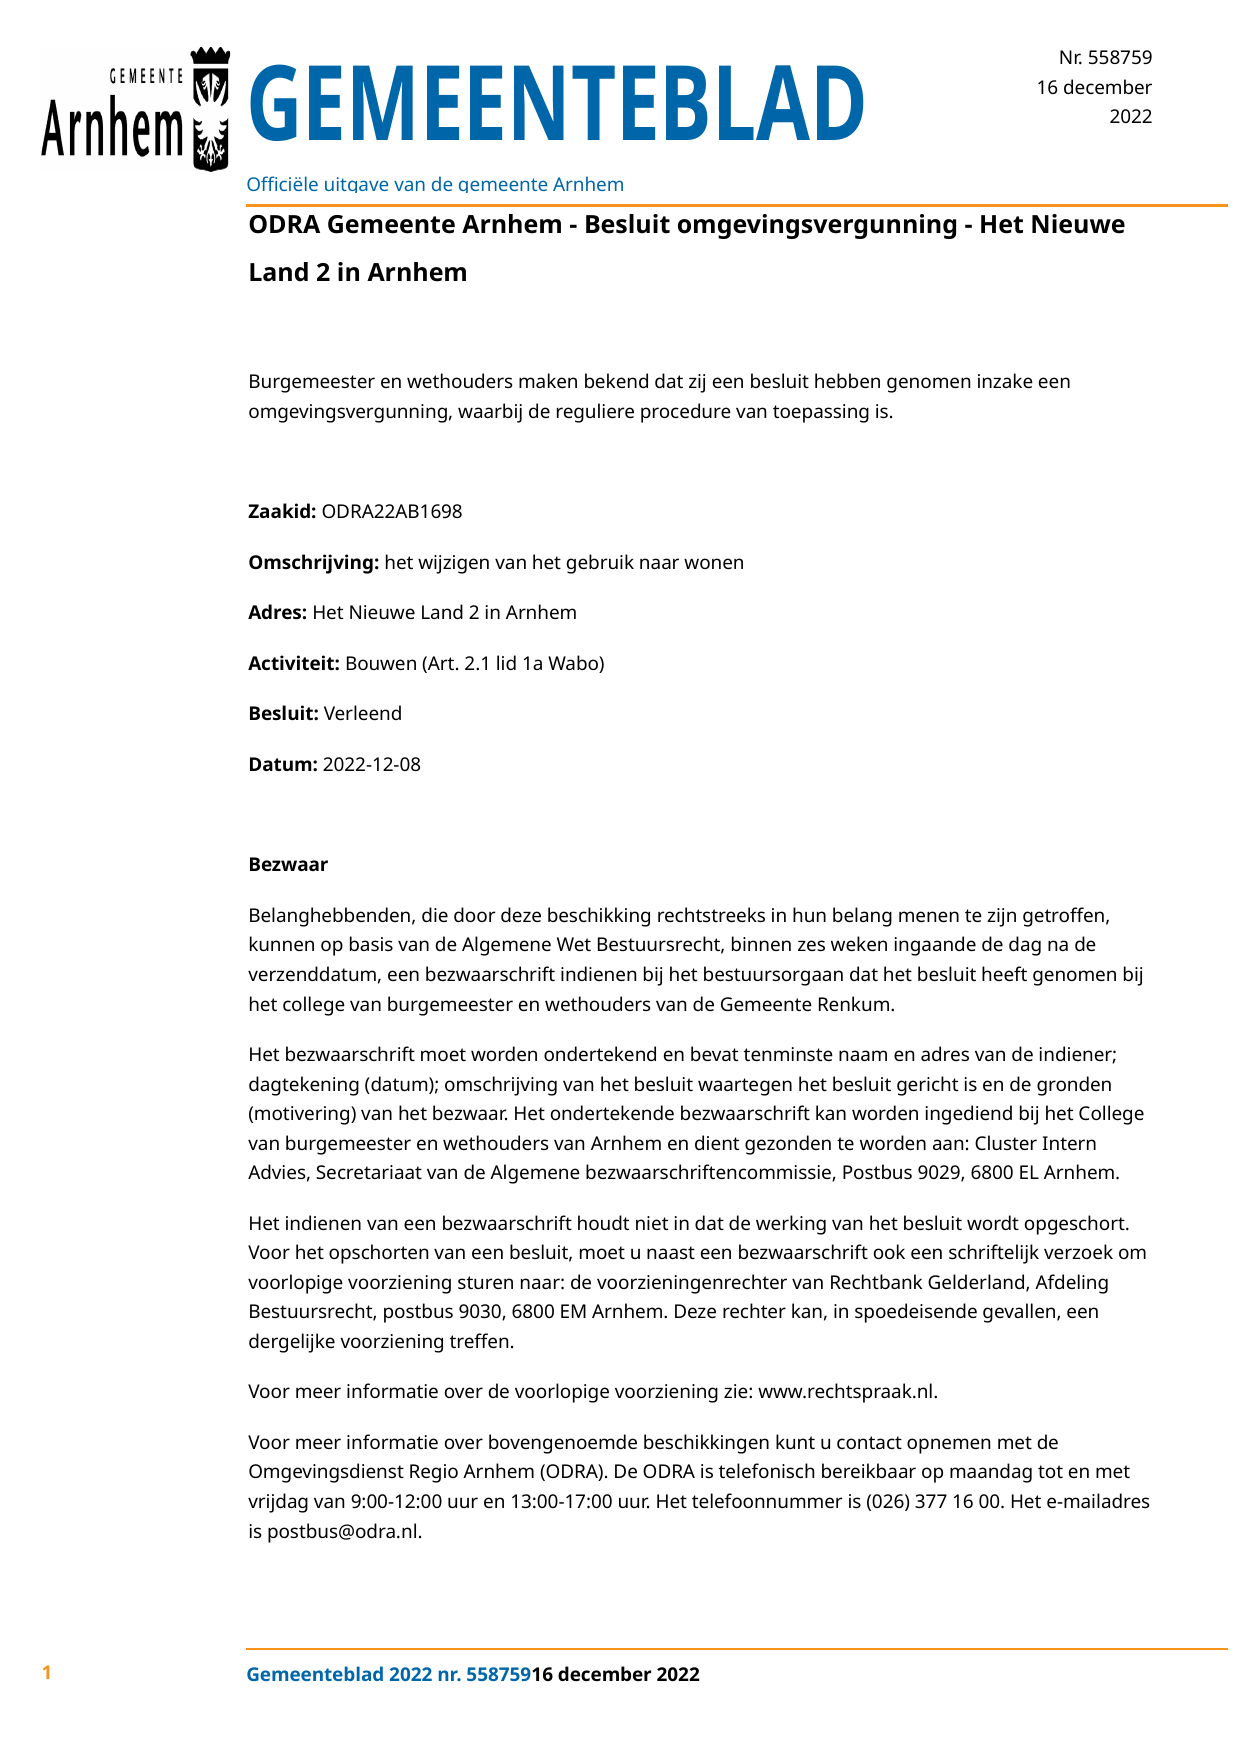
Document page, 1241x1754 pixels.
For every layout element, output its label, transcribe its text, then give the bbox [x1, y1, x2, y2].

text Bezwaar [248, 852, 1152, 877]
text Het bezwaarschrift moet worden ondertekend en bevat tenminste naam en adres van de indiener; dagtekening (datum); omschrijving van het besluit waartegen het besluit gericht is en de gronden (motivering) van het bezwaar. Het ondertekende bezwaarschrift kan worden ingediend bij het College van burgemeester en wethouders van Arnhem en dient gezonden te worden aan: Cluster Intern Advies, Secretariaat van de Algemene bezwaarschriftencommissie, Postbus 9029, 6800 EL Arnhem. [248, 1041, 1152, 1185]
text Burgemeester en wethouders maken bekend dat zij een besluit hebben genomen inzake een omgevingsvergunning, waarbij de reguliere procedure van toepassing is. [248, 368, 1152, 424]
text Voor meer informatie over de voorlopige voorziening zie: www.rechtspraak.nl. [248, 1379, 1152, 1404]
text ODRA Gemeente Arnhem - Besluit omgevingsvergunning - Het Nieuwe Land 2 in Arnhem [248, 207, 1152, 288]
text Belanghebbenden, die door deze beschikking rechtstreeks in hun belang menen te zijn getroffen, kunnen op basis van de Algemene Wet Bestuursrecht, binnen zes weken ingaande de dag na de verzenddatum, een bezwaarschrift indienen bij het bestuursorgaan dat het besluit heeft genomen bij het college van burgemeester en wethouders van de Gemeente Renkum. [248, 902, 1152, 1017]
picture [41, 47, 231, 172]
text Voor meer informatie over bovengenoemde beschikkingen kunt u contact opnemen met de Omgevingsdienst Regio Arnhem (ODRA). De ODRA is telefonisch bereikbaar op maandag tot en met vrijdag van 9:00-12:00 uur en 13:00-17:00 uur. Het telefoonnummer is (026) 377 16 00. Het e-mailadres is postbus@odra.nl. [248, 1429, 1152, 1544]
text Zaakid: ODRA22AB1698 [248, 499, 1152, 524]
text Het indienen van een bezwaarschrift houdt niet in dat de werking van het besluit wordt opgeschort. Voor het opschorten van een besluit, moet u naast een bezwaarschrift ook een schriftelijk verzoek om voorlopige voorziening sturen naar: de voorzieningenrechter van Rechtbank Gelderland, Afdeling Bestuursrecht, postbus 9030, 6800 EM Arnhem. Deze rechter kan, in spoedeisende gevallen, een dergelijke voorziening treffen. [248, 1210, 1152, 1354]
text Omschrijving: het wijzigen van het gebruik naar wonen [248, 549, 1152, 575]
text Activiteit: Bouwen (Art. 2.1 lid 1a Wabo) [248, 650, 1152, 676]
text Besluit: Verleend [248, 700, 1152, 726]
text Adres: Het Nieuwe Land 2 in Arnhem [248, 599, 1152, 625]
text Datum: 2022-12-08 [248, 751, 1152, 777]
